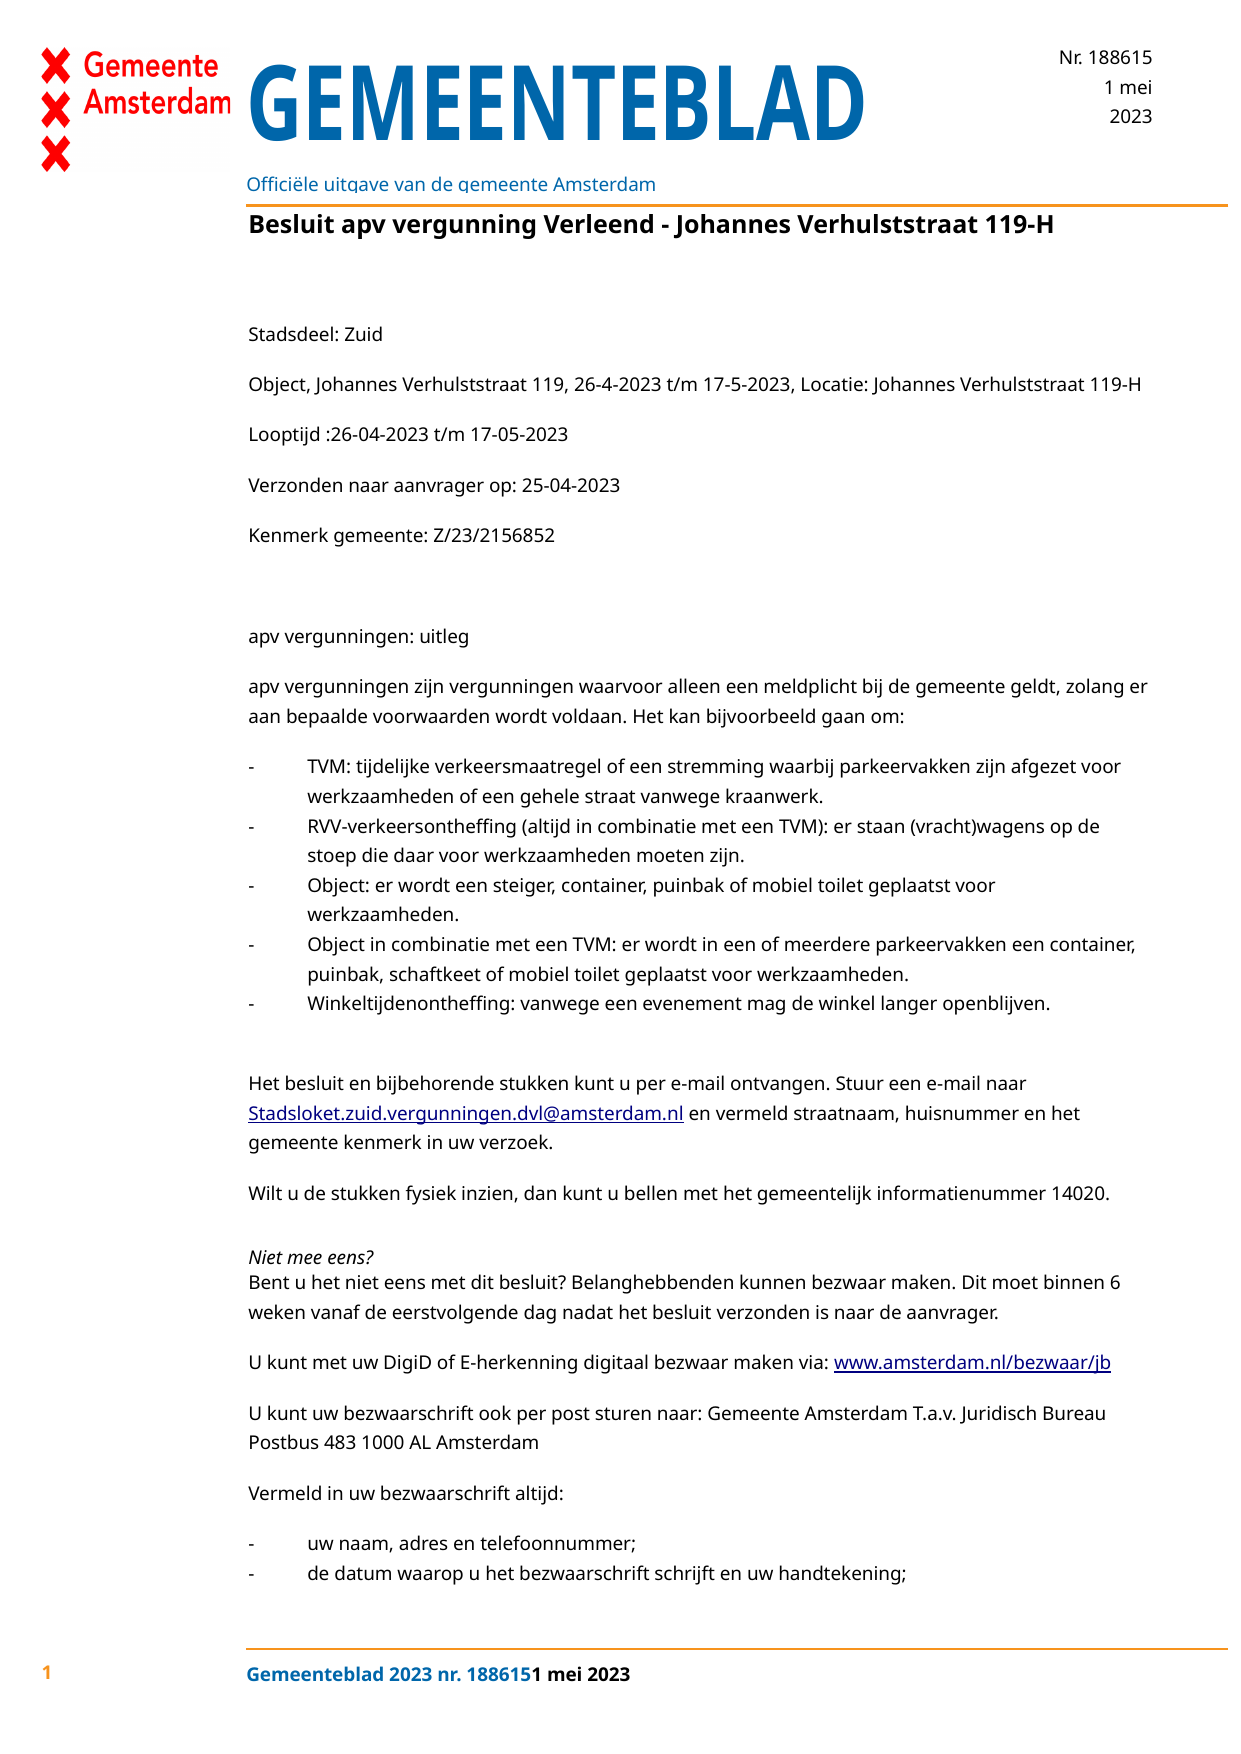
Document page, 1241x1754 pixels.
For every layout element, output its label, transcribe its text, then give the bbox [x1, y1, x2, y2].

text Het besluit en bijbehorende stukken kunt u per e-mail ontvangen. Stuur een e-mail naar Stadsloket.zuid.vergunningen.dvl@amsterdam.nl en vermeld straatnaam, huisnummer en het gemeente kenmerk in uw verzoek. [248, 1070, 1152, 1155]
text Niet mee eens? [248, 1244, 1152, 1269]
text Object, Johannes Verhulststraat 119, 26-4-2023 t/m 17-5-2023, Locatie: Johannes Verhulststraat 119-H [248, 371, 1152, 397]
text Looptijd :26-04-2023 t/m 17-05-2023 [248, 422, 1152, 447]
text Vermeld in uw bezwaarschrift altijd: [248, 1480, 1152, 1506]
list Winkeltijdenontheffing: vanwege een evenement mag de winkel langer openblijven. [248, 990, 1152, 1016]
list Object in combinatie met een TVM: er wordt in een of meerdere parkeervakken een container, puinbak, schaftkeet of mobiel toilet geplaatst voor werkzaamheden. [248, 931, 1152, 986]
picture [41, 47, 231, 172]
text Besluit apv vergunning Verleend - Johannes Verhulststraat 119-H [248, 207, 1152, 241]
list uw naam, adres en telefoonnummer; [248, 1530, 1152, 1556]
list TVM: tijdelijke verkeersmaatregel of een stremming waarbij parkeervakken zijn afgezet voor werkzaamheden of een gehele straat vanwege kraanwerk. [248, 754, 1152, 809]
list RVV-verkeersontheffing (altijd in combinatie met een TVM): er staan (vracht)wagens op de stoep die daar voor werkzaamheden moeten zijn. [248, 813, 1152, 868]
text Verzonden naar aanvrager op: 25-04-2023 [248, 472, 1152, 498]
text apv vergunningen: uitleg [248, 623, 1152, 649]
text Wilt u de stukken fysiek inzien, dan kunt u bellen met het gemeentelijk informatienummer 14020. [248, 1180, 1152, 1206]
text Kenmerk gemeente: Z/23/2156852 [248, 522, 1152, 548]
text Stadsdeel: Zuid [248, 321, 1152, 346]
list Object: er wordt een steiger, container, puinbak of mobiel toilet geplaatst voor werkzaamheden. [248, 872, 1152, 927]
text Bent u het niet eens met dit besluit? Belanghebbenden kunnen bezwaar maken. Dit moet binnen 6 weken vanaf de eerstvolgende dag nadat het besluit verzonden is naar de aanvrager. [248, 1269, 1152, 1325]
text U kunt met uw DigiD of E-herkenning digitaal bezwaar maken via: www.amsterdam.nl/bezwaar/jb [248, 1349, 1152, 1375]
list de datum waarop u het bezwaarschrift schrijft en uw handtekening; [248, 1560, 1152, 1586]
text apv vergunningen zijn vergunningen waarvoor alleen een meldplicht bij de gemeente geldt, zolang er aan bepaalde voorwaarden wordt voldaan. Het kan bijvoorbeeld gaan om: [248, 674, 1152, 729]
text U kunt uw bezwaarschrift ook per post sturen naar: Gemeente Amsterdam T.a.v. Juridisch Bureau Postbus 483 1000 AL Amsterdam [248, 1400, 1152, 1455]
